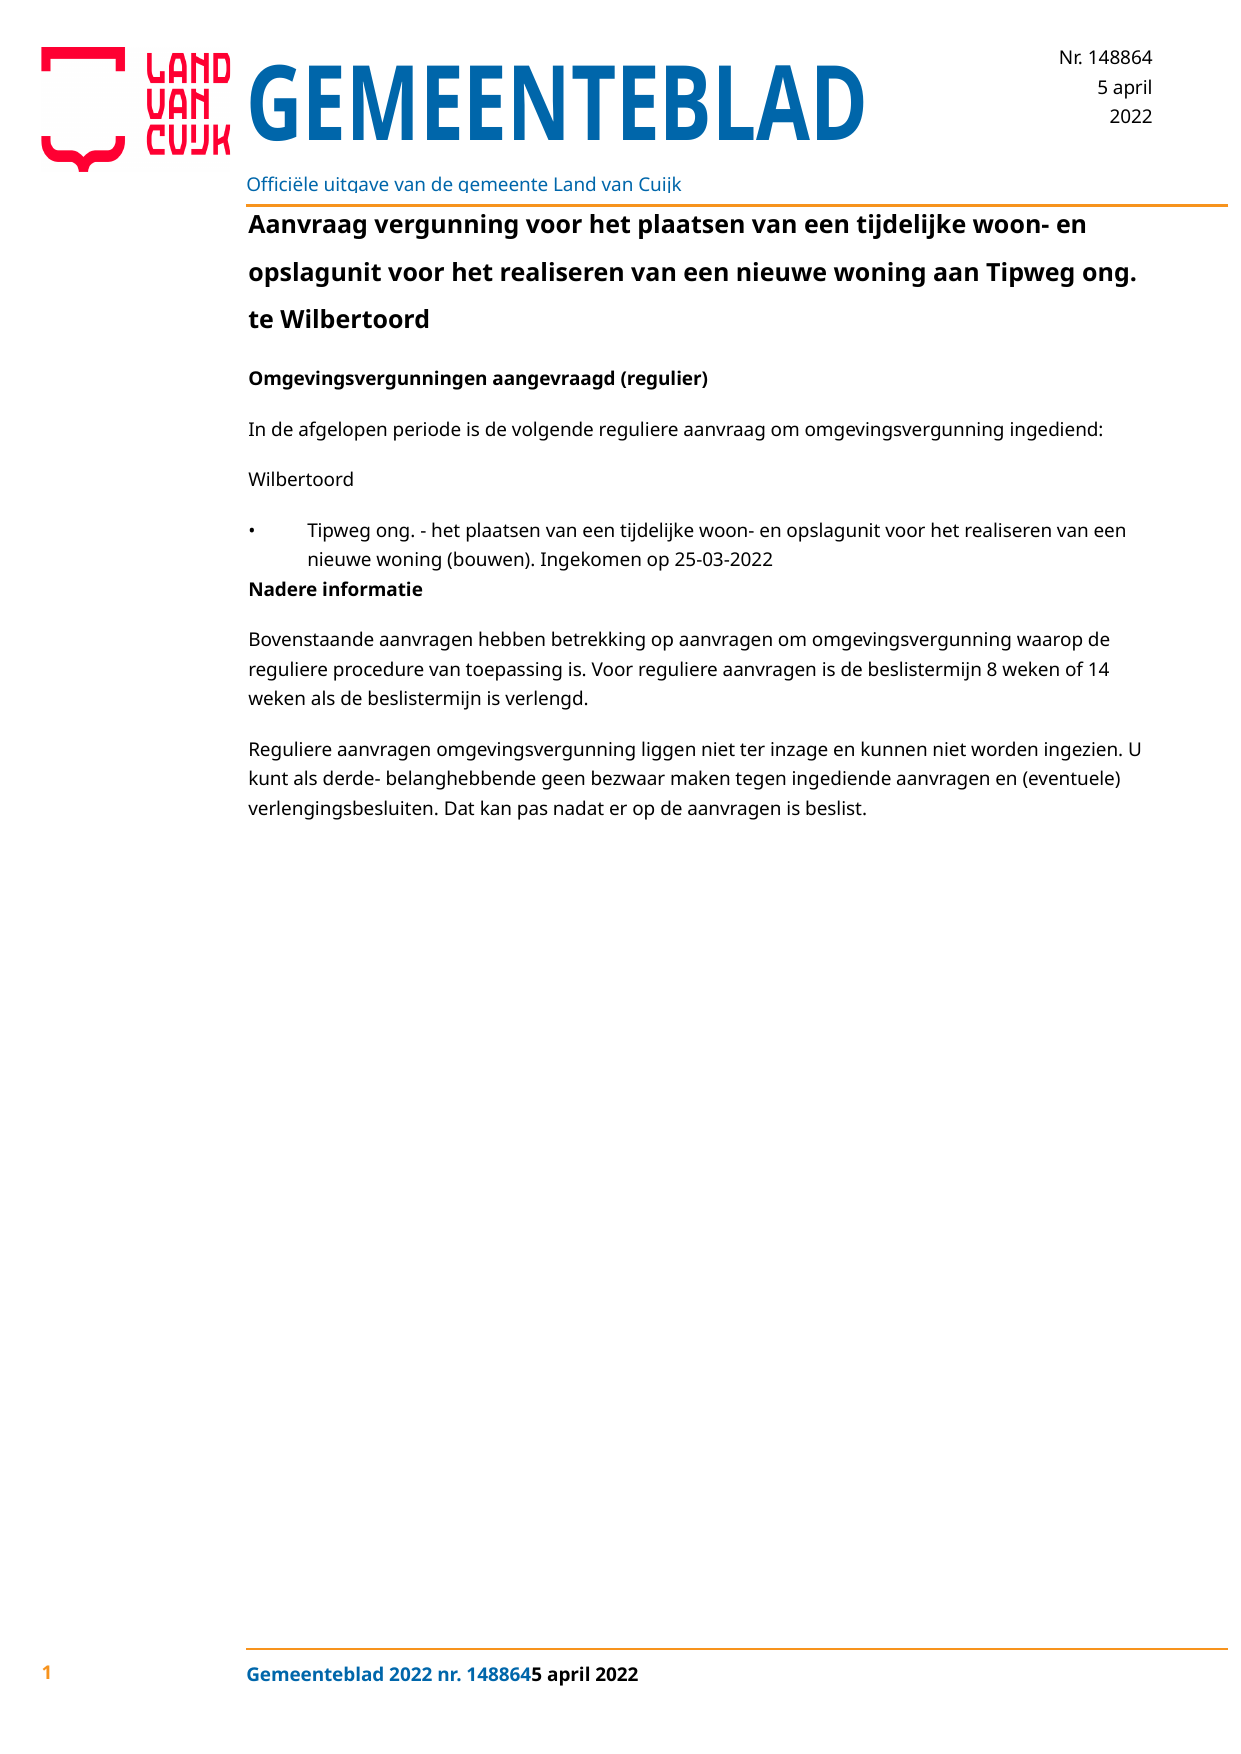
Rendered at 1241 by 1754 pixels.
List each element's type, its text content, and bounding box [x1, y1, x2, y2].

list Tipweg ong. - het plaatsen van een tijdelijke woon- en opslagunit voor het realiseren van een nieuwe woning (bouwen). Ingekomen op 25-03-2022 [248, 517, 1152, 572]
text Bovenstaande aanvragen hebben betrekking op aanvragen om omgevingsvergunning waarop de reguliere procedure van toepassing is. Voor reguliere aanvragen is de beslistermijn 8 weken of 14 weken als de beslistermijn is verlengd. [248, 626, 1152, 711]
text Wilbertoord [248, 466, 1152, 492]
picture [41, 47, 231, 172]
text In de afgelopen periode is de volgende reguliere aanvraag om omgevingsvergunning ingediend: [248, 416, 1152, 442]
text Aanvraag vergunning voor het plaatsen van een tijdelijke woon- en opslagunit voor het realiseren van een nieuwe woning aan Tipweg ong. te Wilbertoord [248, 207, 1152, 336]
text Reguliere aanvragen omgevingsvergunning liggen niet ter inzage en kunnen niet worden ingezien. U kunt als derde- belanghebbende geen bezwaar maken tegen ingediende aanvragen en (eventuele) verlengingsbesluiten. Dat kan pas nadat er op de aanvragen is beslist. [248, 736, 1152, 821]
text Omgevingsvergunningen aangevraagd (regulier) [248, 366, 1152, 391]
text Nadere informatie [248, 576, 1152, 602]
